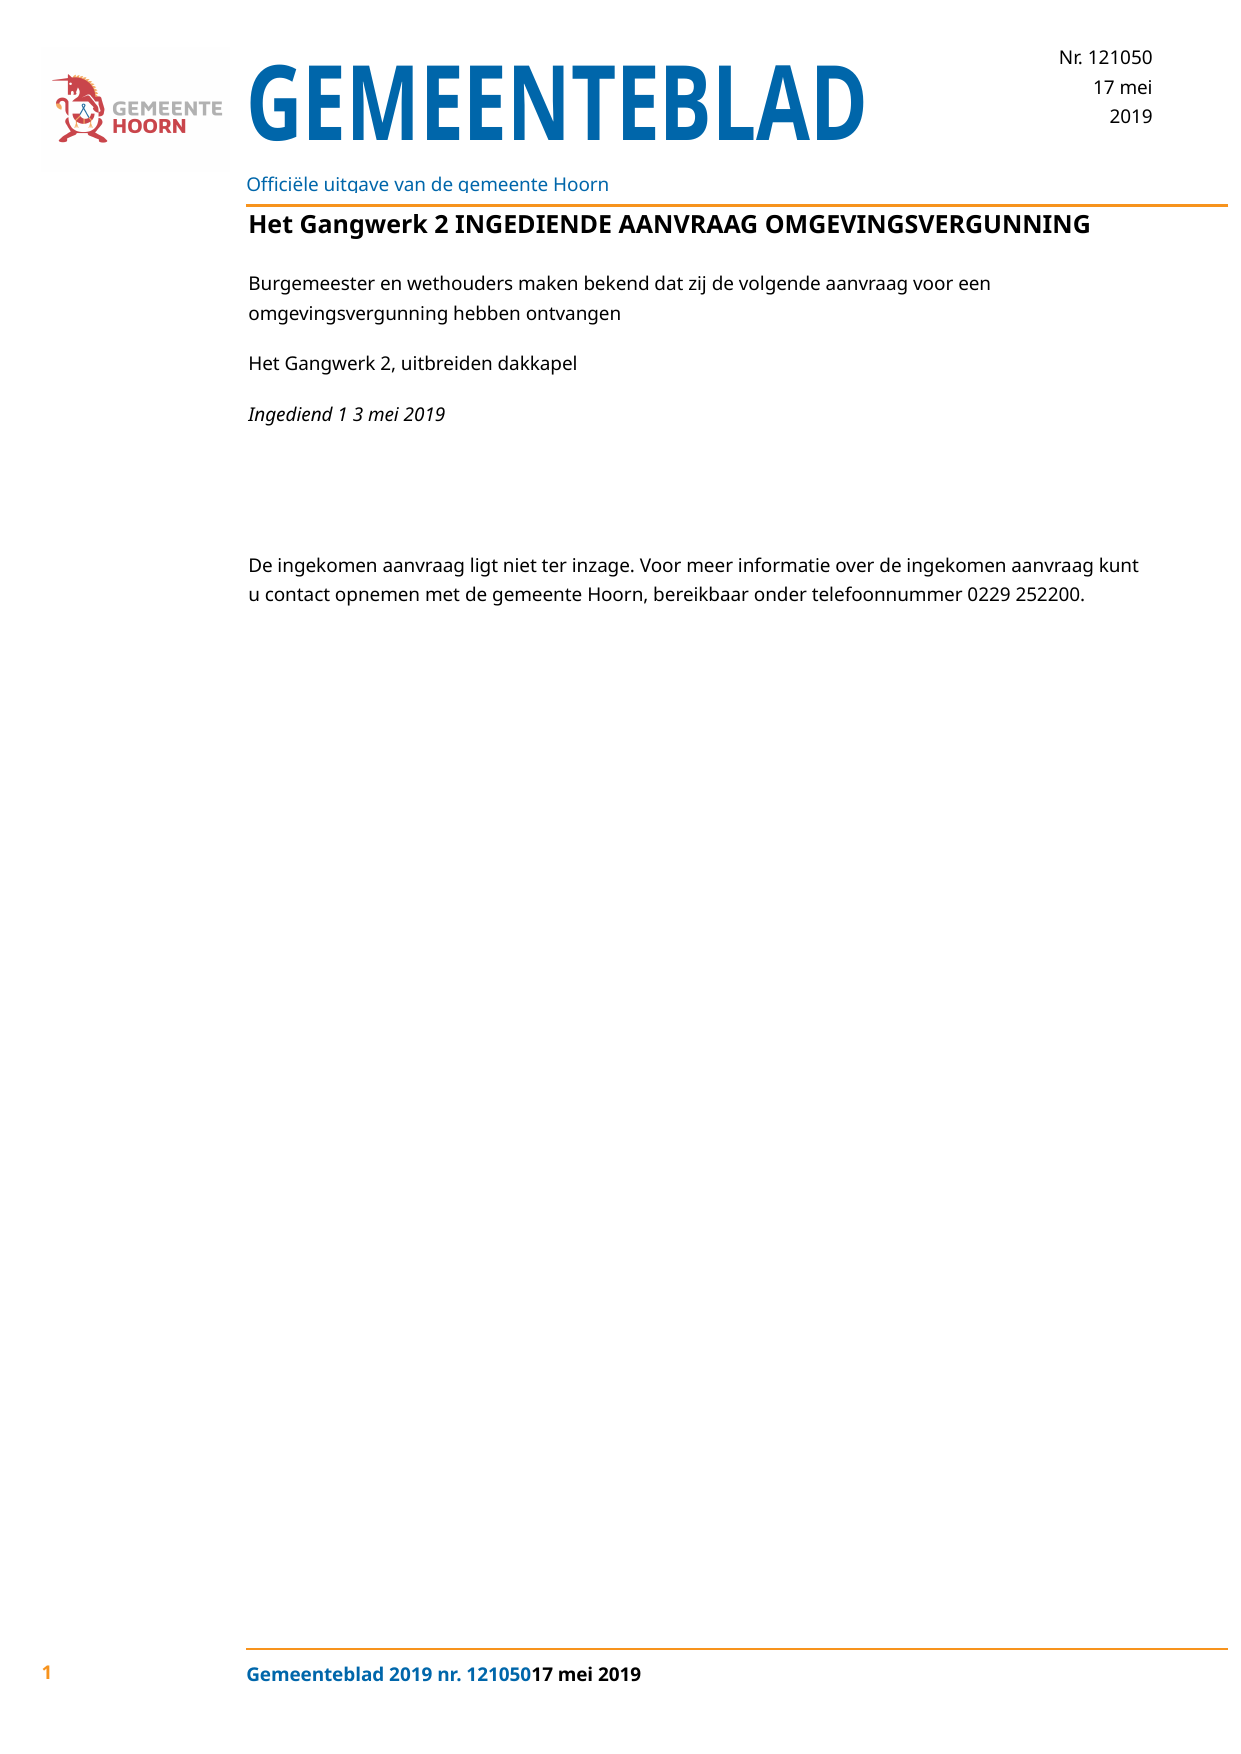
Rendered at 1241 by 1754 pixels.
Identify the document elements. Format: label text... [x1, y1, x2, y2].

text Ingediend 1 3 mei 2019 [248, 401, 1152, 426]
text Het Gangwerk 2, uitbreiden dakkapel [248, 350, 1152, 376]
picture [41, 47, 231, 172]
text Het Gangwerk 2 INGEDIENDE AANVRAAG OMGEVINGSVERGUNNING [248, 207, 1152, 241]
text De ingekomen aanvraag ligt niet ter inzage. Voor meer informatie over de ingekomen aanvraag kunt u contact opnemen met de gemeente Hoorn, bereikbaar onder telefoonnummer 0229 252200. [248, 552, 1152, 607]
text Burgemeester en wethouders maken bekend dat zij de volgende aanvraag voor een omgevingsvergunning hebben ontvangen [248, 270, 1152, 326]
